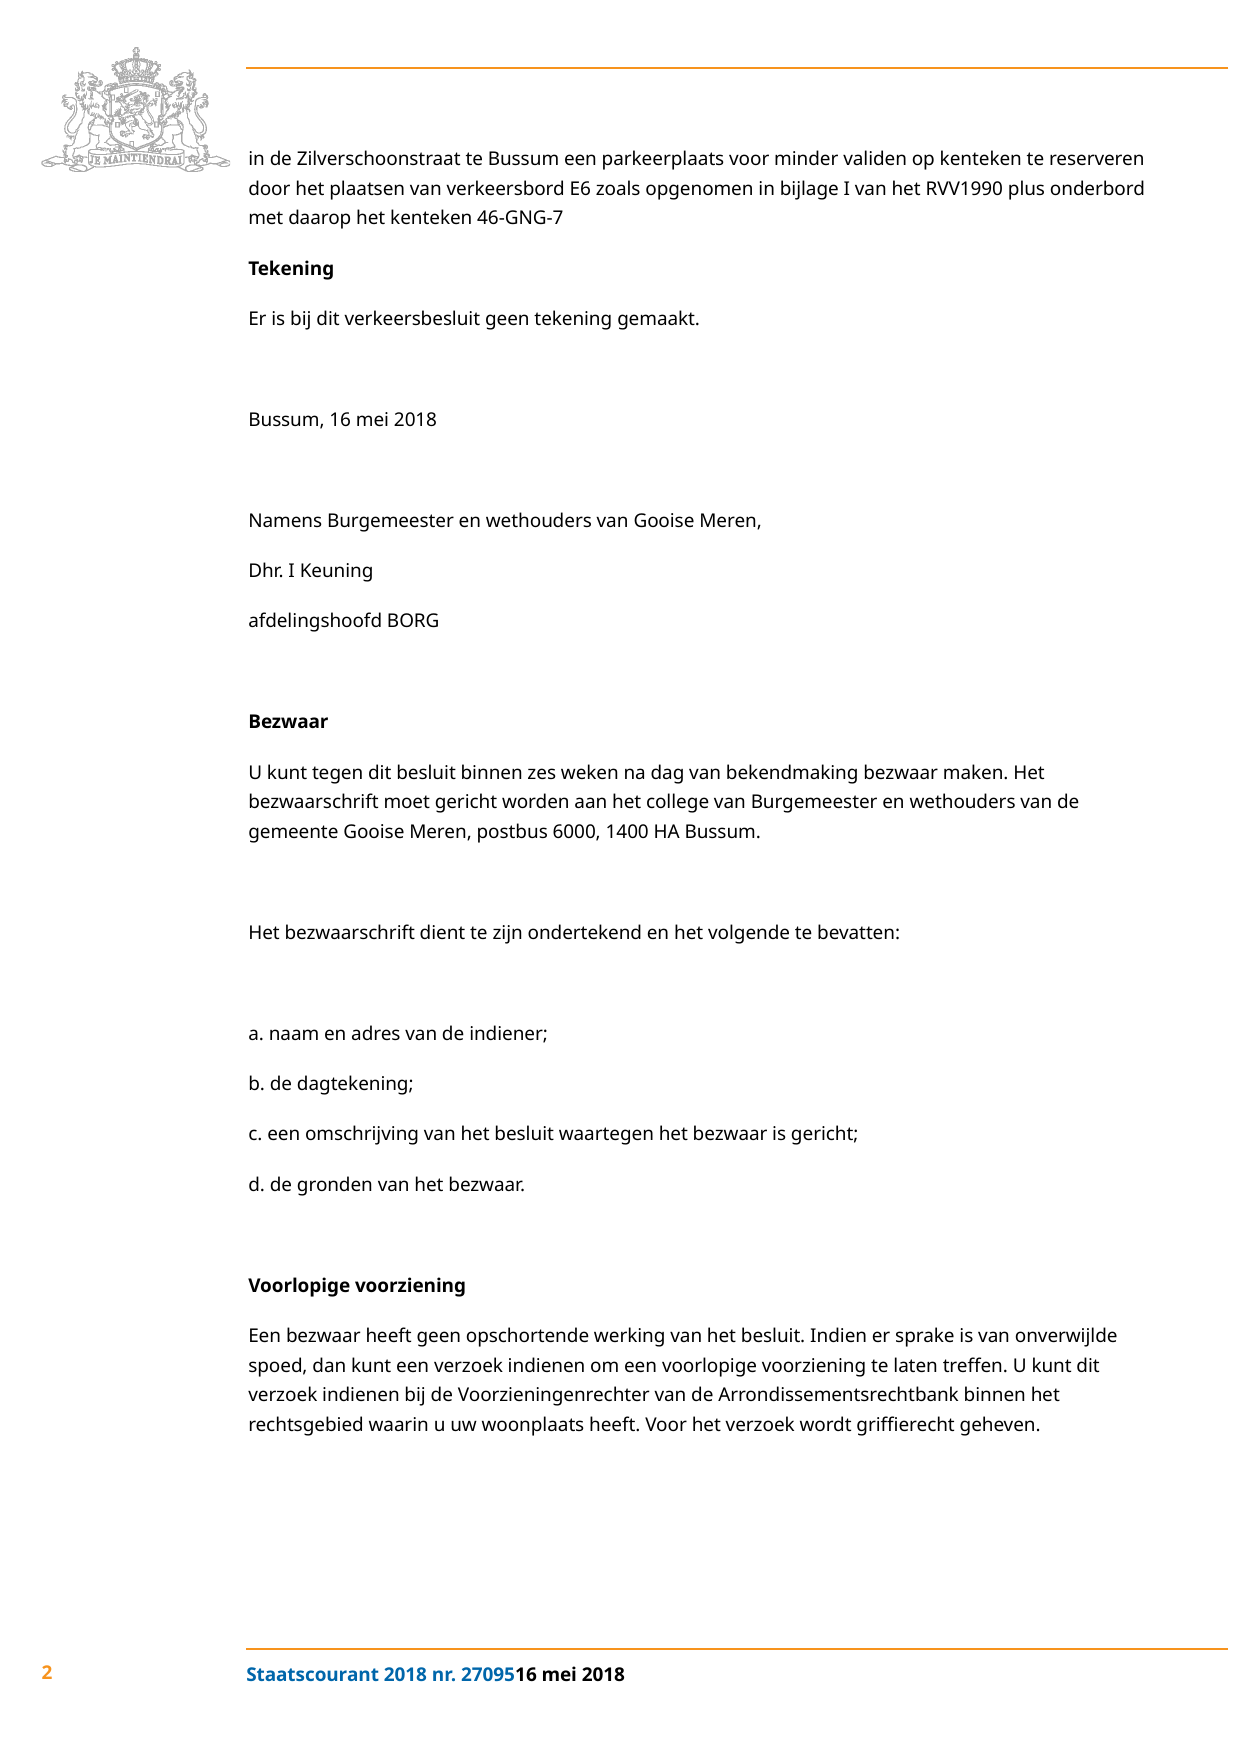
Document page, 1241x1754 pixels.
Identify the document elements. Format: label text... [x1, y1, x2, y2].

text Er is bij dit verkeersbesluit geen tekening gemaakt. [248, 305, 1152, 331]
text a. naam en adres van de indiener; [248, 1020, 1152, 1046]
text Het bezwaarschrift dient te zijn ondertekend en het volgende te bevatten: [248, 919, 1152, 945]
text Tekening [248, 255, 1152, 281]
text Dhr. I Keuning [248, 557, 1152, 583]
text Voorlopige voorziening [248, 1272, 1152, 1298]
picture [41, 47, 231, 172]
text Bussum, 16 mei 2018 [248, 406, 1152, 432]
text c. een omschrijving van het besluit waartegen het bezwaar is gericht; [248, 1121, 1152, 1146]
text Namens Burgemeester en wethouders van Gooise Meren, [248, 507, 1152, 533]
text Bezwaar [248, 708, 1152, 734]
text d. de gronden van het bezwaar. [248, 1171, 1152, 1197]
text Een bezwaar heeft geen opschortende werking van het besluit. Indien er sprake is van onverwijlde spoed, dan kunt een verzoek indienen om een voorlopige voorziening te laten treffen. U kunt dit verzoek indienen bij de Voorzieningenrechter van de Arrondissementsrechtbank binnen het rechtsgebied waarin u uw woonplaats heeft. Voor het verzoek wordt griffierecht geheven. [248, 1322, 1152, 1437]
text in de Zilverschoonstraat te Bussum een parkeerplaats voor minder validen op kenteken te reserveren door het plaatsen van verkeersbord E6 zoals opgenomen in bijlage I van het RVV1990 plus onderbord met daarop het kenteken 46-GNG-7 [248, 145, 1152, 230]
text afdelingshoofd BORG [248, 608, 1152, 633]
text U kunt tegen dit besluit binnen zes weken na dag van bekendmaking bezwaar maken. Het bezwaarschrift moet gericht worden aan het college van Burgemeester en wethouders van de gemeente Gooise Meren, postbus 6000, 1400 HA Bussum. [248, 759, 1152, 844]
text b. de dagtekening; [248, 1070, 1152, 1096]
